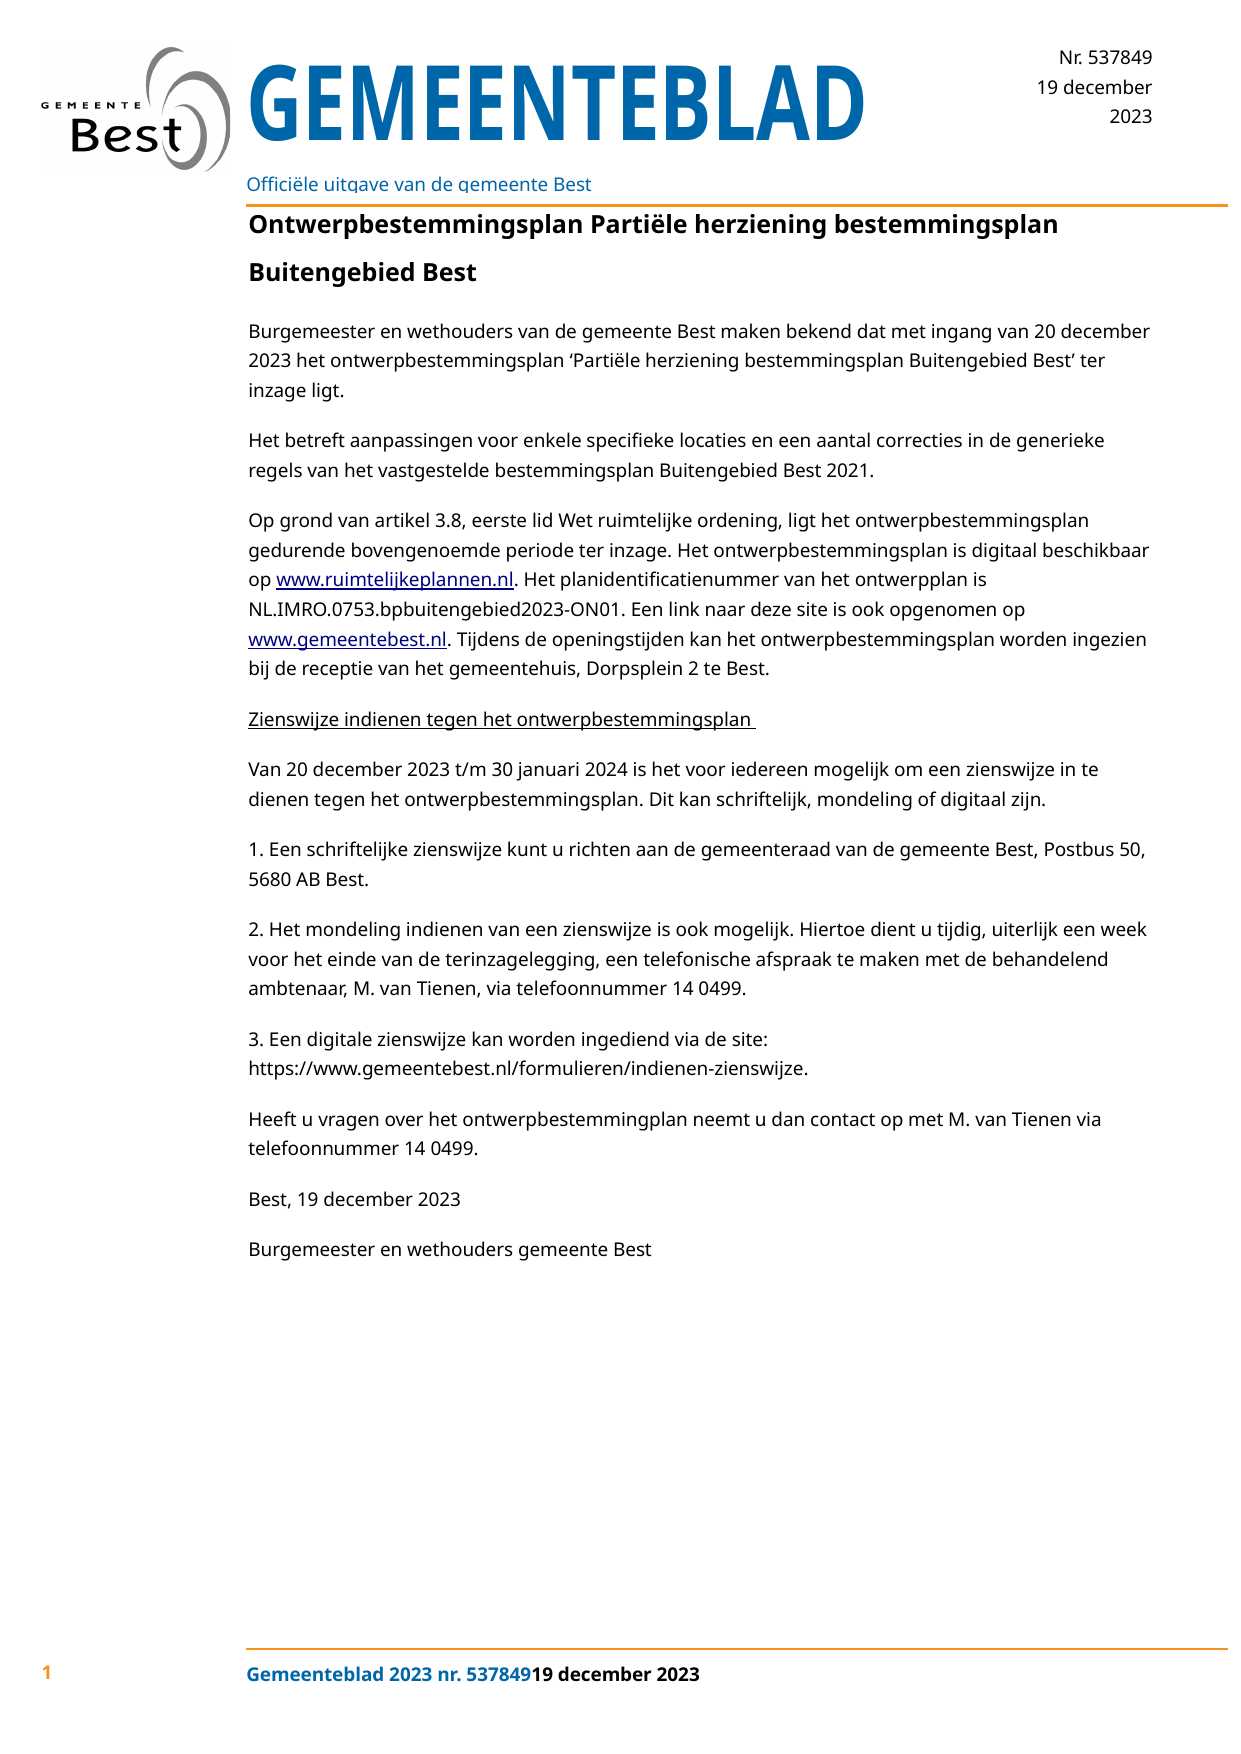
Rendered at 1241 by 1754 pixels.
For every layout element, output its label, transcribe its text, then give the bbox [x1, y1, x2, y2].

text Heeft u vragen over het ontwerpbestemmingplan neemt u dan contact op met M. van Tienen via telefoonnummer 14 0499. [248, 1106, 1152, 1161]
text 1. Een schriftelijke zienswijze kunt u richten aan de gemeenteraad van de gemeente Best, Postbus 50, 5680 AB Best. [248, 836, 1152, 892]
text 3. Een digitale zienswijze kan worden ingediend via de site: https://www.gemeentebest.nl/formulieren/indienen-zienswijze. [248, 1026, 1152, 1081]
text Op grond van artikel 3.8, eerste lid Wet ruimtelijke ordening, ligt het ontwerpbestemmingsplan gedurende bovengenoemde periode ter inzage. Het ontwerpbestemmingsplan is digitaal beschikbaar op www.ruimtelijkeplannen.nl. Het planidentificatienummer van het ontwerpplan is NL.IMRO.0753.bpbuitengebied2023-ON01. Een link naar deze site is ook opgenomen op www.gemeentebest.nl. Tijdens de openingstijden kan het ontwerpbestemmingsplan worden ingezien bij de receptie van het gemeentehuis, Dorpsplein 2 te Best. [248, 507, 1152, 681]
text Van 20 december 2023 t/m 30 januari 2024 is het voor iedereen mogelijk om een zienswijze in te dienen tegen het ontwerpbestemmingsplan. Dit kan schriftelijk, mondeling of digitaal zijn. [248, 756, 1152, 812]
text Zienswijze indienen tegen het ontwerpbestemmingsplan [248, 706, 1152, 732]
picture [41, 47, 231, 172]
text Best, 19 december 2023 [248, 1186, 1152, 1212]
text Burgemeester en wethouders van de gemeente Best maken bekend dat met ingang van 20 december 2023 het ontwerpbestemmingsplan ‘Partiële herziening bestemmingsplan Buitengebied Best’ ter inzage ligt. [248, 318, 1152, 403]
text 2. Het mondeling indienen van een zienswijze is ook mogelijk. Hiertoe dient u tijdig, uiterlijk een week voor het einde van de terinzagelegging, een telefonische afspraak te maken met de behandelend ambtenaar, M. van Tienen, via telefoonnummer 14 0499. [248, 916, 1152, 1001]
text Het betreft aanpassingen voor enkele specifieke locaties en een aantal correcties in de generieke regels van het vastgestelde bestemmingsplan Buitengebied Best 2021. [248, 427, 1152, 483]
text Burgemeester en wethouders gemeente Best [248, 1236, 1152, 1262]
text Ontwerpbestemmingsplan Partiële herziening bestemmingsplan Buitengebied Best [248, 207, 1152, 288]
